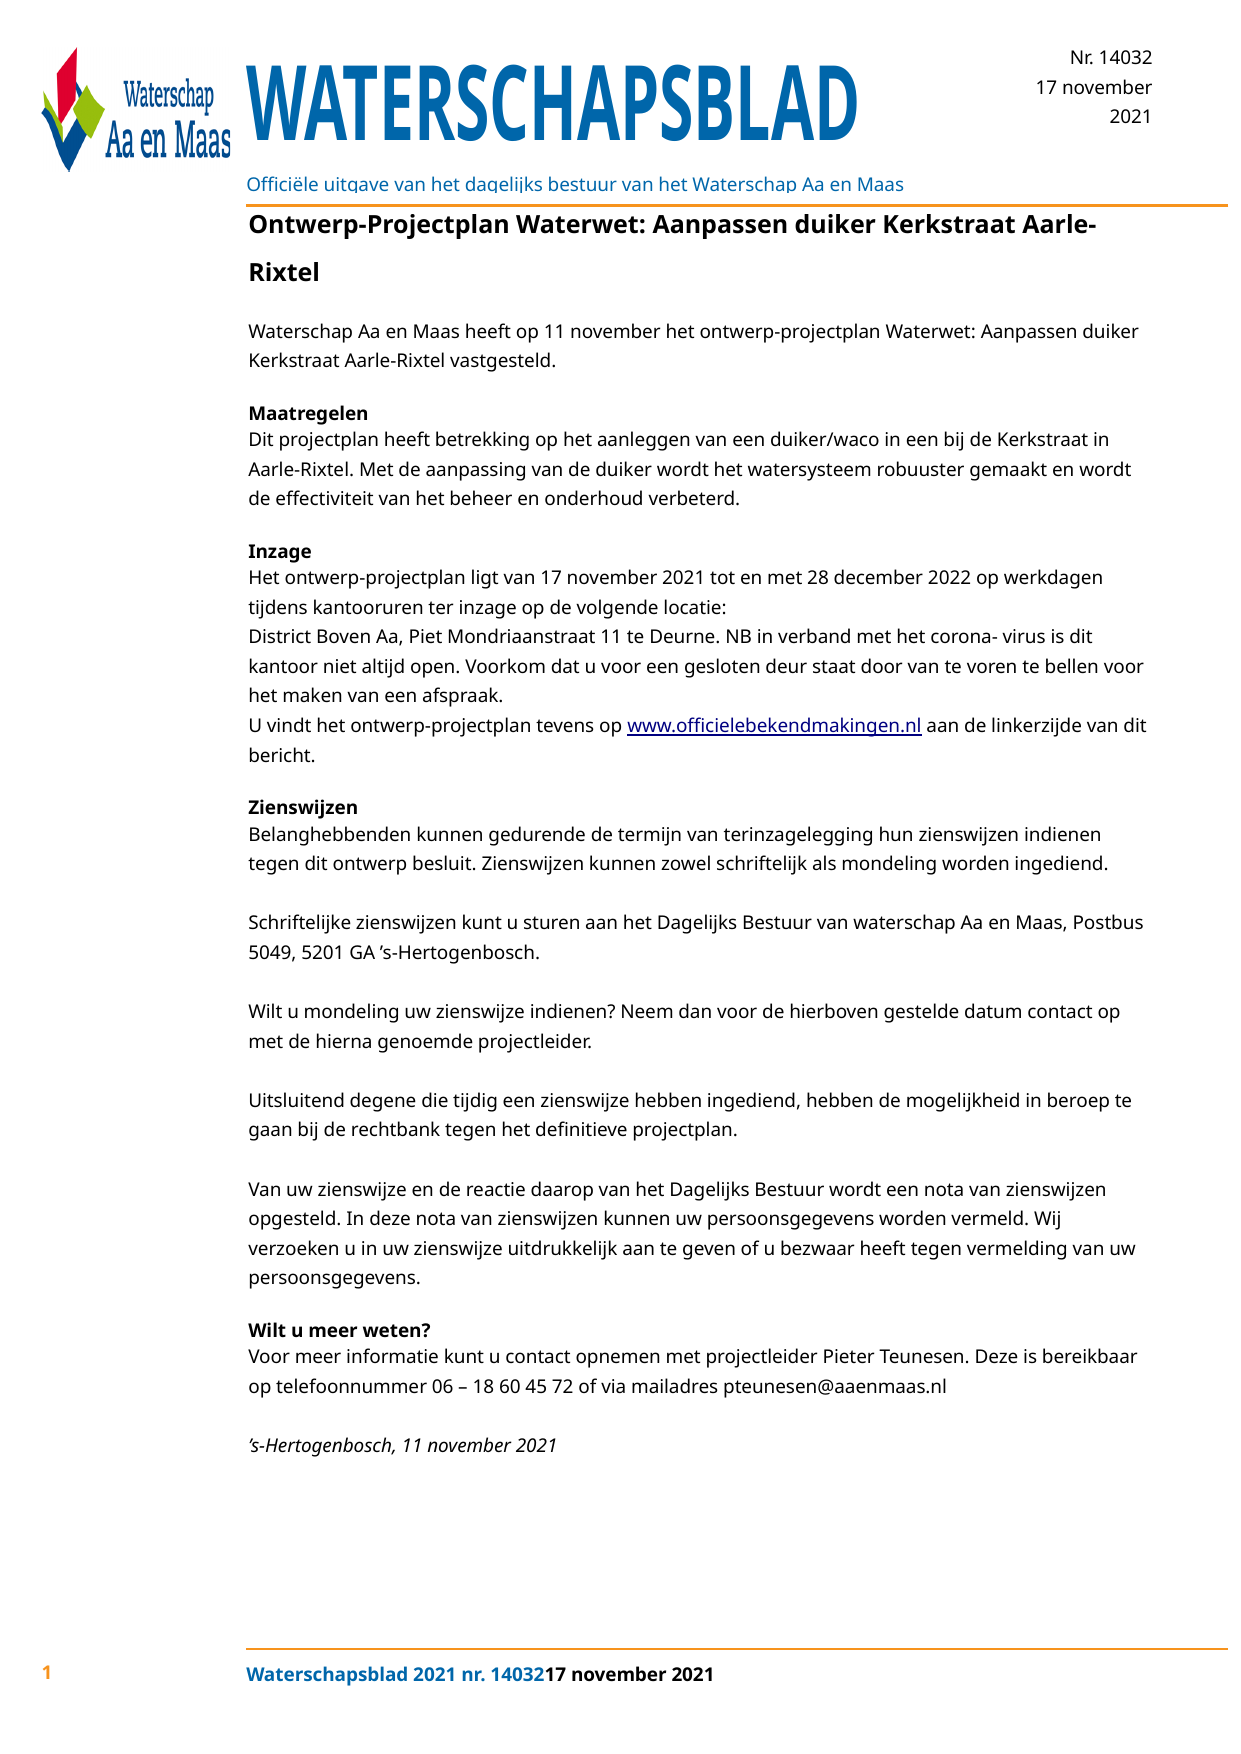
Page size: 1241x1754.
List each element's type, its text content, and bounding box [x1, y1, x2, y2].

picture [41, 47, 231, 172]
text Zienswijzen [248, 792, 1152, 821]
text Van uw zienswijze en de reactie daarop van het Dagelijks Bestuur wordt een nota van zienswijzen opgesteld. In deze nota van zienswijzen kunnen uw persoonsgegevens worden vermeld. Wij verzoeken u in uw zienswijze uitdrukkelijk aan te geven of u bezwaar heeft tegen vermelding van uw persoonsgegevens. [248, 1176, 1152, 1290]
text Schriftelijke zienswijzen kunt u sturen aan het Dagelijks Bestuur van waterschap Aa en Maas, Postbus 5049, 5201 GA ’s-Hertogenbosch. [248, 909, 1152, 965]
text Wilt u mondeling uw zienswijze indienen? Neem dan voor de hierboven gestelde datum contact op met de hierna genoemde projectleider. [248, 998, 1152, 1053]
text Wilt u meer weten? [248, 1315, 1152, 1343]
text Ontwerp-Projectplan Waterwet: Aanpassen duiker Kerkstraat Aarle-Rixtel [248, 207, 1152, 288]
text Inzage [248, 536, 1152, 564]
text Voor meer informatie kunt u contact opnemen met projectleider Pieter Teunesen. Deze is bereikbaar op telefoonnummer 06 – 18 60 45 72 of via mailadres pteunesen@aaenmaas.nl [248, 1343, 1152, 1399]
text U vindt het ontwerp-projectplan tevens op www.officielebekendmakingen.nl aan de linkerzijde van dit bericht. [248, 712, 1152, 768]
text ’s-Hertogenbosch, 11 november 2021 [248, 1432, 1152, 1458]
text Uitsluitend degene die tijdig een zienswijze hebben ingediend, hebben de mogelijkheid in beroep te gaan bij de rechtbank tegen het definitieve projectplan. [248, 1087, 1152, 1142]
text Belanghebbenden kunnen gedurende de termijn van terinzagelegging hun zienswijzen indienen tegen dit ontwerp besluit. Zienswijzen kunnen zowel schriftelijk als mondeling worden ingediend. [248, 821, 1152, 876]
text Maatregelen [248, 398, 1152, 426]
text Waterschap Aa en Maas heeft op 11 november het ontwerp-projectplan Waterwet: Aanpassen duiker Kerkstraat Aarle-Rixtel vastgesteld. [248, 318, 1152, 373]
text Dit projectplan heeft betrekking op het aanleggen van een duiker/waco in een bij de Kerkstraat in Aarle-Rixtel. Met de aanpassing van de duiker wordt het watersysteem robuuster gemaakt en wordt de effectiviteit van het beheer en onderhoud verbeterd. [248, 426, 1152, 511]
text Het ontwerp-projectplan ligt van 17 november 2021 tot en met 28 december 2022 op werkdagen tijdens kantooruren ter inzage op de volgende locatie: [248, 564, 1152, 620]
text District Boven Aa, Piet Mondriaanstraat 11 te Deurne. NB in verband met het corona- virus is dit kantoor niet altijd open. Voorkom dat u voor een gesloten deur staat door van te voren te bellen voor het maken van een afspraak. [248, 623, 1152, 708]
